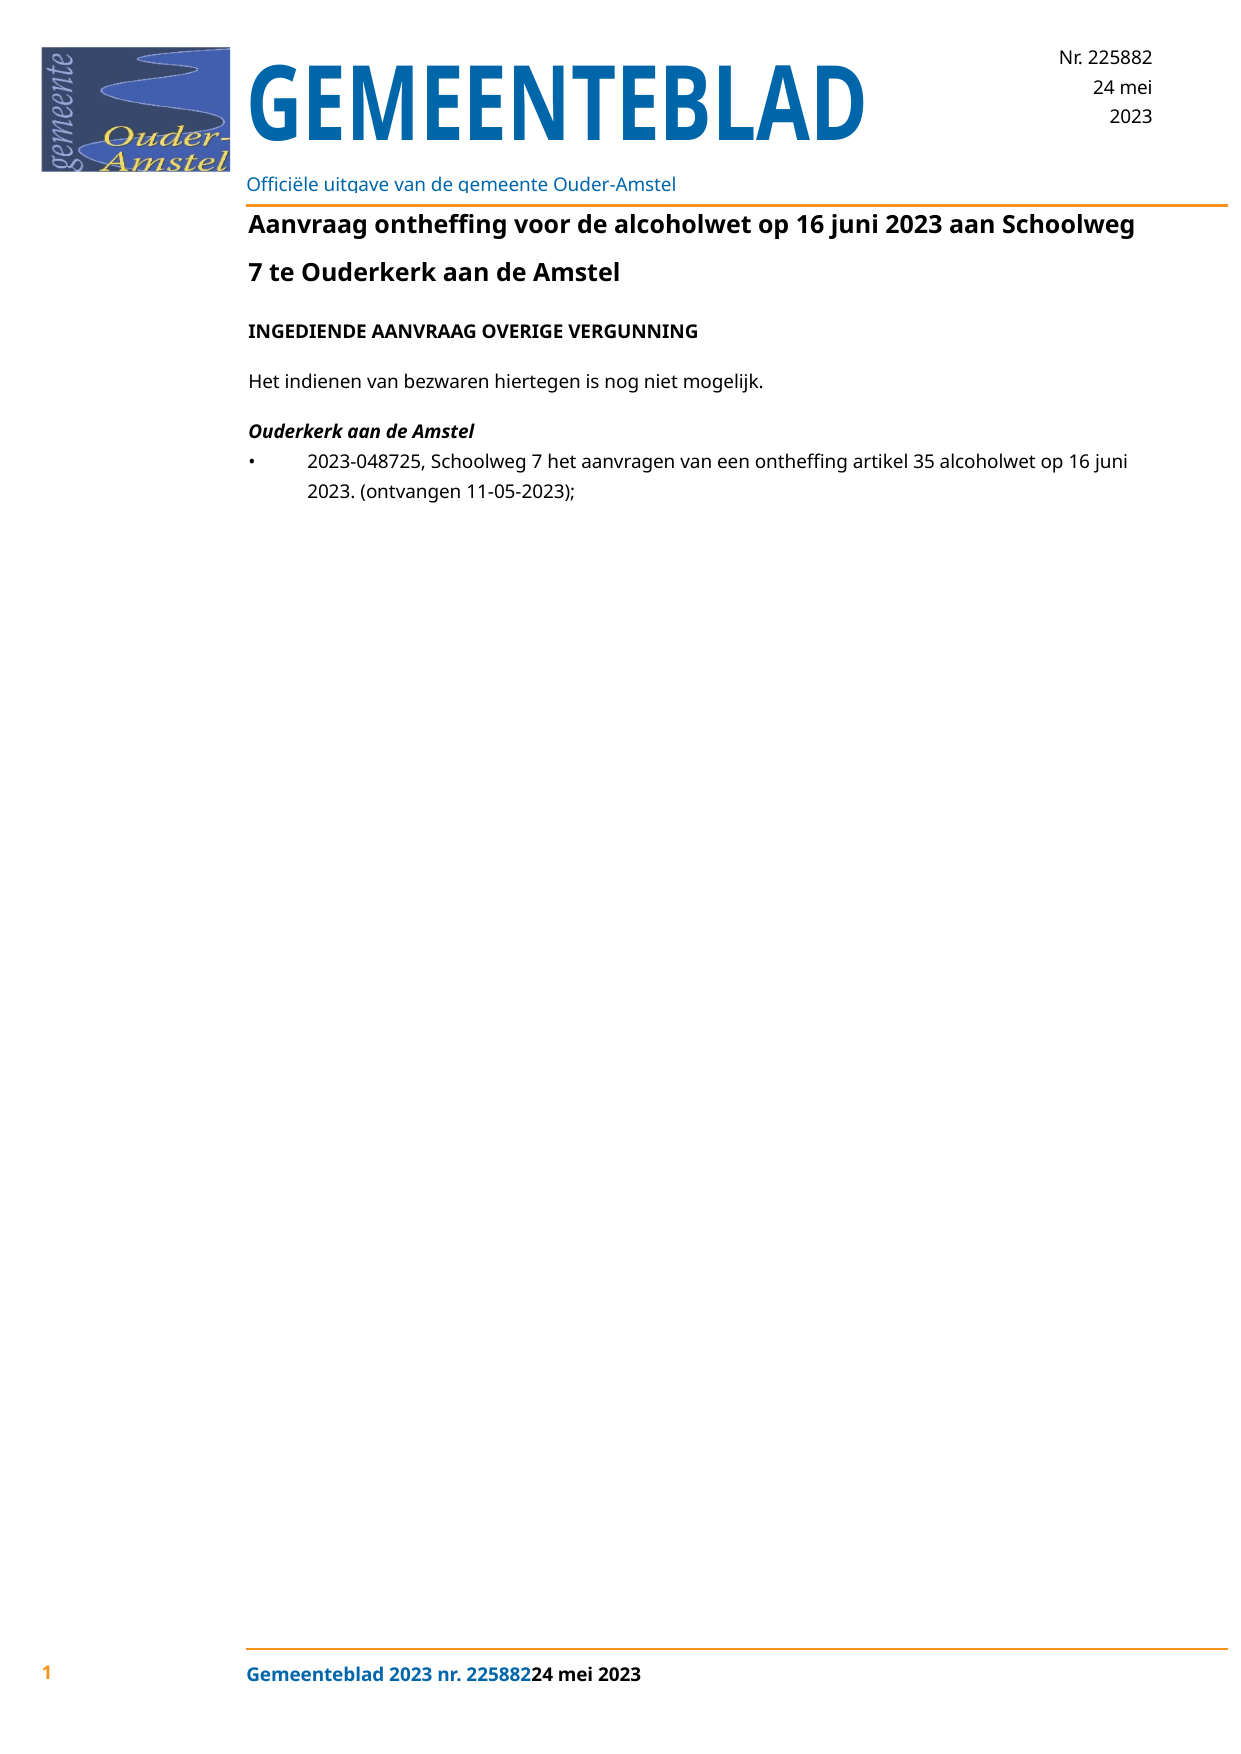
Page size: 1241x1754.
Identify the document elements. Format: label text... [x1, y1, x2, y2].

picture [41, 47, 231, 172]
text Aanvraag ontheffing voor de alcoholwet op 16 juni 2023 aan Schoolweg 7 te Ouderkerk aan de Amstel [248, 207, 1152, 288]
list 2023-048725, Schoolweg 7 het aanvragen van een ontheffing artikel 35 alcoholwet op 16 juni 2023. (ontvangen 11-05-2023); [248, 448, 1152, 504]
text Het indienen van bezwaren hiertegen is nog niet mogelijk. [248, 368, 1152, 394]
text Ouderkerk aan de Amstel [248, 419, 1152, 444]
text INGEDIENDE AANVRAAG OVERIGE VERGUNNING [248, 318, 1152, 344]
